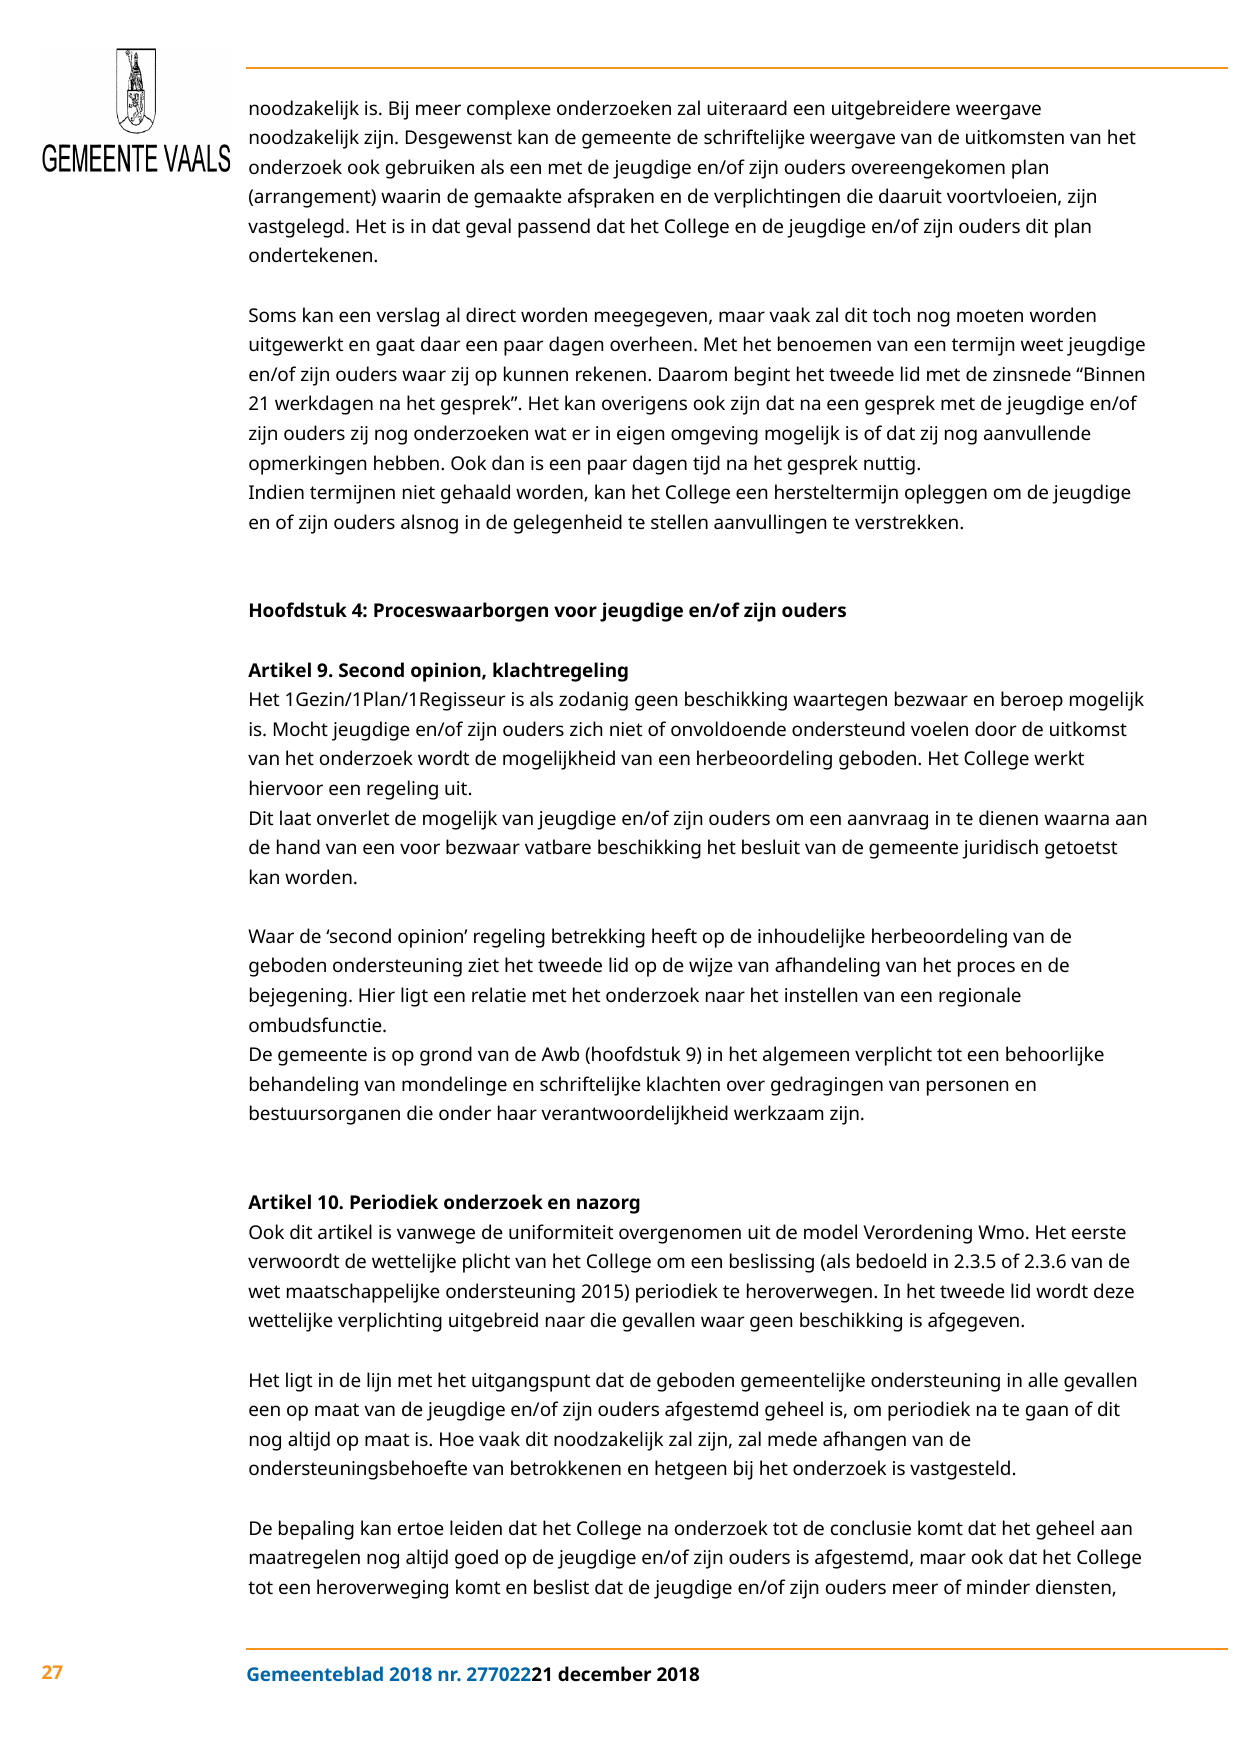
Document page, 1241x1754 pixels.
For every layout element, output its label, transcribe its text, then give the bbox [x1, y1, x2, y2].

text noodzakelijk is. Bij meer complexe onderzoeken zal uiteraard een uitgebreidere weergave noodzakelijk zijn. Desgewenst kan de gemeente de schriftelijke weergave van de uitkomsten van het onderzoek ook gebruiken als een met de jeugdige en/of zijn ouders overeengekomen plan (arrangement) waarin de gemaakte afspraken en de verplichtingen die daaruit voortvloeien, zijn vastgelegd. Het is in dat geval passend dat het College en de jeugdige en/of zijn ouders dit plan ondertekenen. [248, 95, 1152, 268]
text De bepaling kan ertoe leiden dat het College na onderzoek tot de conclusie komt dat het geheel aan maatregelen nog altijd goed op de jeugdige en/of zijn ouders is afgestemd, maar ook dat het College tot een heroverweging komt en beslist dat de jeugdige en/of zijn ouders meer of minder diensten, [248, 1515, 1152, 1600]
text Artikel 10. Periodiek onderzoek en nazorg [248, 1189, 1152, 1215]
text Het 1Gezin/1Plan/1Regisseur is als zodanig geen beschikking waartegen bezwaar en beroep mogelijk is. Mocht jeugdige en/of zijn ouders zich niet of onvoldoende ondersteund voelen door de uitkomst van het onderzoek wordt de mogelijkheid van een herbeoordeling geboden. Het College werkt hiervoor een regeling uit. [248, 686, 1152, 801]
text Het ligt in de lijn met het uitgangspunt dat de geboden gemeentelijke ondersteuning in alle gevallen een op maat van de jeugdige en/of zijn ouders afgestemd geheel is, om periodiek na te gaan of dit nog altijd op maat is. Hoe vaak dit noodzakelijk zal zijn, zal mede afhangen van de ondersteuningsbehoefte van betrokkenen en hetgeen bij het onderzoek is vastgesteld. [248, 1367, 1152, 1481]
text Waar de ‘second opinion’ regeling betrekking heeft op de inhoudelijke herbeoordeling van de geboden ondersteuning ziet het tweede lid op de wijze van afhandeling van het proces en de bejegening. Hier ligt een relatie met het onderzoek naar het instellen van een regionale ombudsfunctie. [248, 923, 1152, 1038]
text Artikel 9. Second opinion, klachtregeling [248, 657, 1152, 683]
text Ook dit artikel is vanwege de uniformiteit overgenomen uit de model Verordening Wmo. Het eerste verwoordt de wettelijke plicht van het College om een beslissing (als bedoeld in 2.3.5 of 2.3.6 van de wet maatschappelijke ondersteuning 2015) periodiek te heroverwegen. In het tweede lid wordt deze wettelijke verplichting uitgebreid naar die gevallen waar geen beschikking is afgegeven. [248, 1219, 1152, 1333]
picture [41, 47, 231, 172]
text Soms kan een verslag al direct worden meegegeven, maar vaak zal dit toch nog moeten worden uitgewerkt en gaat daar een paar dagen overheen. Met het benoemen van een termijn weet jeugdige en/of zijn ouders waar zij op kunnen rekenen. Daarom begint het tweede lid met de zinsnede “Binnen 21 werkdagen na het gesprek”. Het kan overigens ook zijn dat na een gesprek met de jeugdige en/of zijn ouders zij nog onderzoeken wat er in eigen omgeving mogelijk is of dat zij nog aanvullende opmerkingen hebben. Ook dan is een paar dagen tijd na het gesprek nuttig. [248, 302, 1152, 476]
text Indien termijnen niet gehaald worden, kan het College een hersteltermijn opleggen om de jeugdige en of zijn ouders alsnog in de gelegenheid te stellen aanvullingen te verstrekken. [248, 479, 1152, 535]
text Dit laat onverlet de mogelijk van jeugdige en/of zijn ouders om een aanvraag in te dienen waarna aan de hand van een voor bezwaar vatbare beschikking het besluit van de gemeente juridisch getoetst kan worden. [248, 805, 1152, 890]
text De gemeente is op grond van de Awb (hoofdstuk 9) in het algemeen verplicht tot een behoorlijke behandeling van mondelinge en schriftelijke klachten over gedragingen van personen en bestuursorganen die onder haar verantwoordelijkheid werkzaam zijn. [248, 1041, 1152, 1126]
text Hoofdstuk 4: Proceswaarborgen voor jeugdige en/of zijn ouders [248, 598, 1152, 623]
